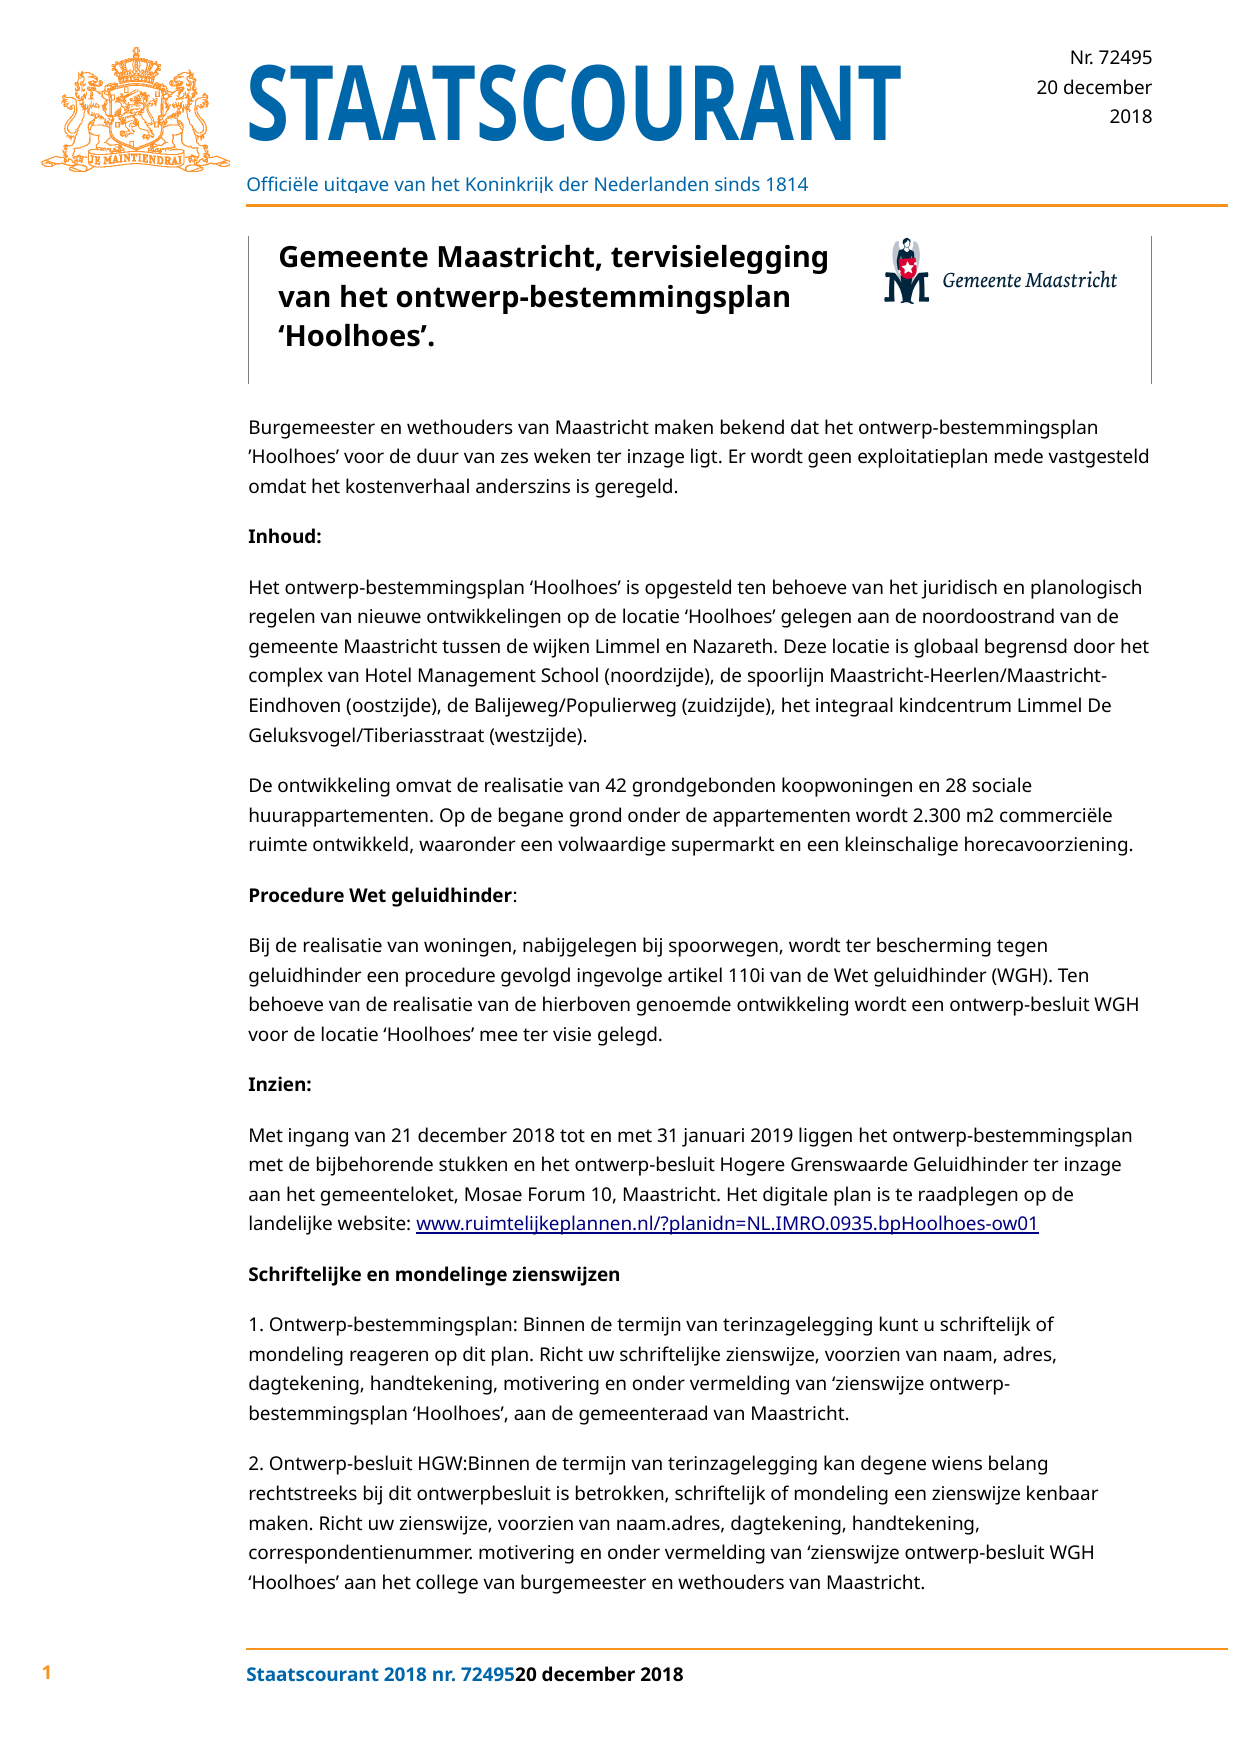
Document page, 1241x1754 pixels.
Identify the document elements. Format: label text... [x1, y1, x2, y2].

text 2. Ontwerp-besluit HGW:Binnen de termijn van terinzagelegging kan degene wiens belang rechtstreeks bij dit ontwerpbesluit is betrokken, schriftelijk of mondeling een zienswijze kenbaar maken. Richt uw zienswijze, voorzien van naam.adres, dagtekening, handtekening, correspondentienummer. motivering en onder vermelding van ‘zienswijze ontwerp-besluit WGH ‘Hoolhoes’ aan het college van burgemeester en wethouders van Maastricht. [248, 1451, 1152, 1595]
text De ontwikkeling omvat de realisatie van 42 grondgebonden koopwoningen en 28 sociale huurappartementen. Op de begane grond onder de appartementen wordt 2.300 m2 commerciële ruimte ontwikkeld, waaronder een volwaardige supermarkt en een kleinschalige horecavoorziening. [248, 772, 1152, 857]
text 1. Ontwerp-bestemmingsplan: Binnen de termijn van terinzagelegging kunt u schriftelijk of mondeling reageren op dit plan. Richt uw schriftelijke zienswijze, voorzien van naam, adres, dagtekening, handtekening, motivering en onder vermelding van ‘zienswijze ontwerp-bestemmingsplan ‘Hoolhoes’, aan de gemeenteraad van Maastricht. [248, 1311, 1152, 1426]
text Bij de realisatie van woningen, nabijgelegen bij spoorwegen, wordt ter bescherming tegen geluidhinder een procedure gevolgd ingevolge artikel 110i van de Wet geluidhinder (WGH). Ten behoeve van de realisatie van de hierboven genoemde ontwikkeling wordt een ontwerp-besluit WGH voor de locatie ‘Hoolhoes’ mee ter visie gelegd. [248, 932, 1152, 1047]
text Burgemeester en wethouders van Maastricht maken bekend dat het ontwerp-bestemmingsplan ’Hoolhoes’ voor de duur van zes weken ter inzage ligt. Er wordt geen exploitatieplan mede vastgesteld omdat het kostenverhaal anderszins is geregeld. [248, 414, 1152, 499]
table_header Gemeente Maastricht, tervisielegging van het ontwerp-bestemmingsplan ‘Hoolhoes’. [249, 236, 850, 384]
text Met ingang van 21 december 2018 tot en met 31 januari 2019 liggen het ontwerp-bestemmingsplan met de bijbehorende stukken en het ontwerp-besluit Hogere Grenswaarde Geluidhinder ter inzage aan het gemeenteloket, Mosae Forum 10, Maastricht. Het digitale plan is te raadplegen op de landelijke website: www.ruimtelijkeplannen.nl/?planidn=NL.IMRO.0935.bpHoolhoes-ow01 [248, 1122, 1152, 1236]
picture [41, 47, 231, 172]
picture [882, 236, 1119, 306]
text Het ontwerp-bestemmingsplan ‘Hoolhoes’ is opgesteld ten behoeve van het juridisch en planologisch regelen van nieuwe ontwikkelingen op de locatie ‘Hoolhoes’ gelegen aan de noordoostrand van de gemeente Maastricht tussen de wijken Limmel en Nazareth. Deze locatie is globaal begrensd door het complex van Hotel Management School (noordzijde), de spoorlijn Maastricht-Heerlen/Maastricht-Eindhoven (oostzijde), de Balijeweg/Populierweg (zuidzijde), het integraal kindcentrum Limmel De Geluksvogel/Tiberiasstraat (westzijde). [248, 574, 1152, 748]
table_header [850, 236, 1151, 384]
text Inzien: [248, 1071, 1152, 1097]
text Schriftelijke en mondelinge zienswijzen [248, 1261, 1152, 1287]
text Procedure Wet geluidhinder: [248, 882, 1152, 908]
text Inhoud: [248, 523, 1152, 549]
